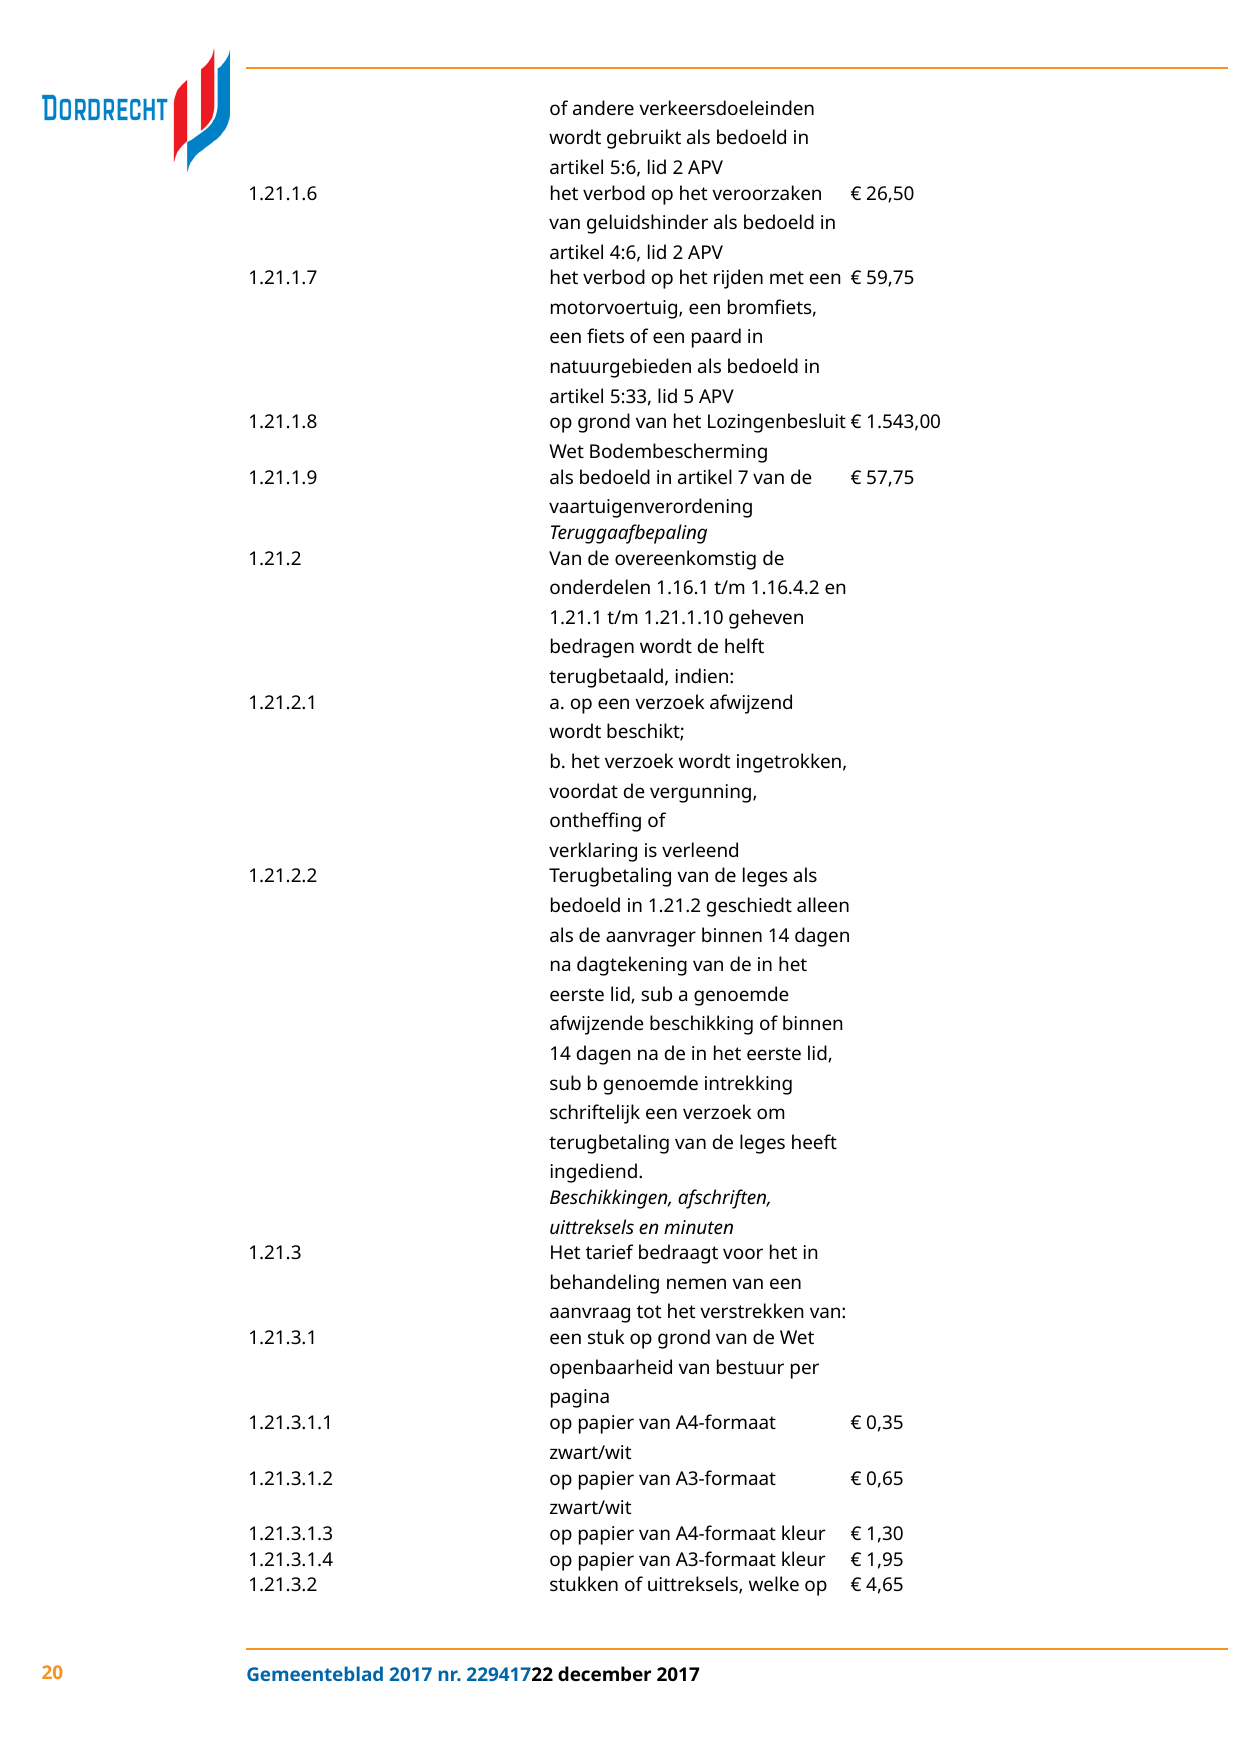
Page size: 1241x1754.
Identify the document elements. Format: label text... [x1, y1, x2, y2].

table_cell 1.21.1.9 [248, 464, 549, 519]
table_cell € 0,65 [850, 1465, 1152, 1520]
table_cell 1.21.3.2 [248, 1571, 549, 1597]
table_cell [850, 863, 1152, 1184]
table_cell Het tarief bedraagt voor het in behandeling nemen van een aanvraag tot het verstrekken van: [549, 1240, 850, 1324]
table_cell [248, 519, 549, 545]
table_cell 1.21.2 [248, 545, 549, 689]
table_cell op papier van A4-formaat zwart/wit [549, 1409, 850, 1465]
table_cell 1.21.3.1.2 [248, 1465, 549, 1520]
table_cell [850, 95, 1152, 180]
table_cell [850, 545, 1152, 689]
table_cell Terugbetaling van de leges als bedoeld in 1.21.2 geschiedt alleen als de aanvrager binnen 14 dagen na dagtekening van de in het eerste lid, sub a genoemde afwijzende beschikking of binnen 14 dagen na de in het eerste lid, sub b genoemde intrekking schriftelijk een verzoek om terugbetaling van de leges heeft ingediend. [549, 863, 850, 1184]
picture [41, 47, 231, 172]
table_cell a. op een verzoek afwijzend wordt beschikt; b. het verzoek wordt ingetrokken, voordat de vergunning, ontheffing of verklaring is verleend [549, 689, 850, 863]
table_cell Teruggaafbepaling [549, 519, 850, 545]
table_cell 1.21.3.1 [248, 1325, 549, 1409]
table_cell op papier van A3-formaat kleur [549, 1546, 850, 1571]
table_cell 1.21.3.1.3 [248, 1520, 549, 1546]
table_cell of andere verkeersdoeleinden wordt gebruikt als bedoeld in artikel 5:6, lid 2 APV [549, 95, 850, 180]
table_cell 1.21.3.1.1 [248, 1409, 549, 1465]
table_cell stukken of uittreksels, welke op [549, 1571, 850, 1597]
table_cell 1.21.1.8 [248, 409, 549, 464]
table_cell een stuk op grond van de Wet openbaarheid van bestuur per pagina [549, 1325, 850, 1409]
table_cell [850, 1184, 1152, 1239]
table_cell € 57,75 [850, 464, 1152, 519]
table_cell op grond van het Lozingenbesluit Wet Bodembescherming [549, 409, 850, 464]
table_cell 1.21.3.1.4 [248, 1546, 549, 1571]
table_cell op papier van A4-formaat kleur [549, 1520, 850, 1546]
table_cell [248, 95, 549, 180]
table_cell € 59,75 [850, 265, 1152, 409]
table_cell 1.21.1.6 [248, 180, 549, 264]
table_cell € 4,65 [850, 1571, 1152, 1597]
table_cell € 1,95 [850, 1546, 1152, 1571]
table_cell € 1,30 [850, 1520, 1152, 1546]
table_cell € 0,35 [850, 1409, 1152, 1465]
table_cell € 1.543,00 [850, 409, 1152, 464]
table_cell [850, 1325, 1152, 1409]
table_cell Van de overeenkomstig de onderdelen 1.16.1 t/m 1.16.4.2 en 1.21.1 t/m 1.21.1.10 geheven bedragen wordt de helft terugbetaald, indien: [549, 545, 850, 689]
table_cell Beschikkingen, afschriften, uittreksels en minuten [549, 1184, 850, 1239]
table_cell 1.21.3 [248, 1240, 549, 1324]
table_cell [248, 1184, 549, 1239]
table_cell het verbod op het veroorzaken van geluidshinder als bedoeld in artikel 4:6, lid 2 APV [549, 180, 850, 264]
table_cell als bedoeld in artikel 7 van de vaartuigenverordening [549, 464, 850, 519]
table_cell [850, 519, 1152, 545]
table_cell het verbod op het rijden met een motorvoertuig, een bromfiets, een fiets of een paard in natuurgebieden als bedoeld in artikel 5:33, lid 5 APV [549, 265, 850, 409]
table_cell 1.21.1.7 [248, 265, 549, 409]
table_cell 1.21.2.1 [248, 689, 549, 863]
table_cell 1.21.2.2 [248, 863, 549, 1184]
table_cell [850, 689, 1152, 863]
table_cell op papier van A3-formaat zwart/wit [549, 1465, 850, 1520]
table_cell [850, 1240, 1152, 1324]
table_cell € 26,50 [850, 180, 1152, 264]
